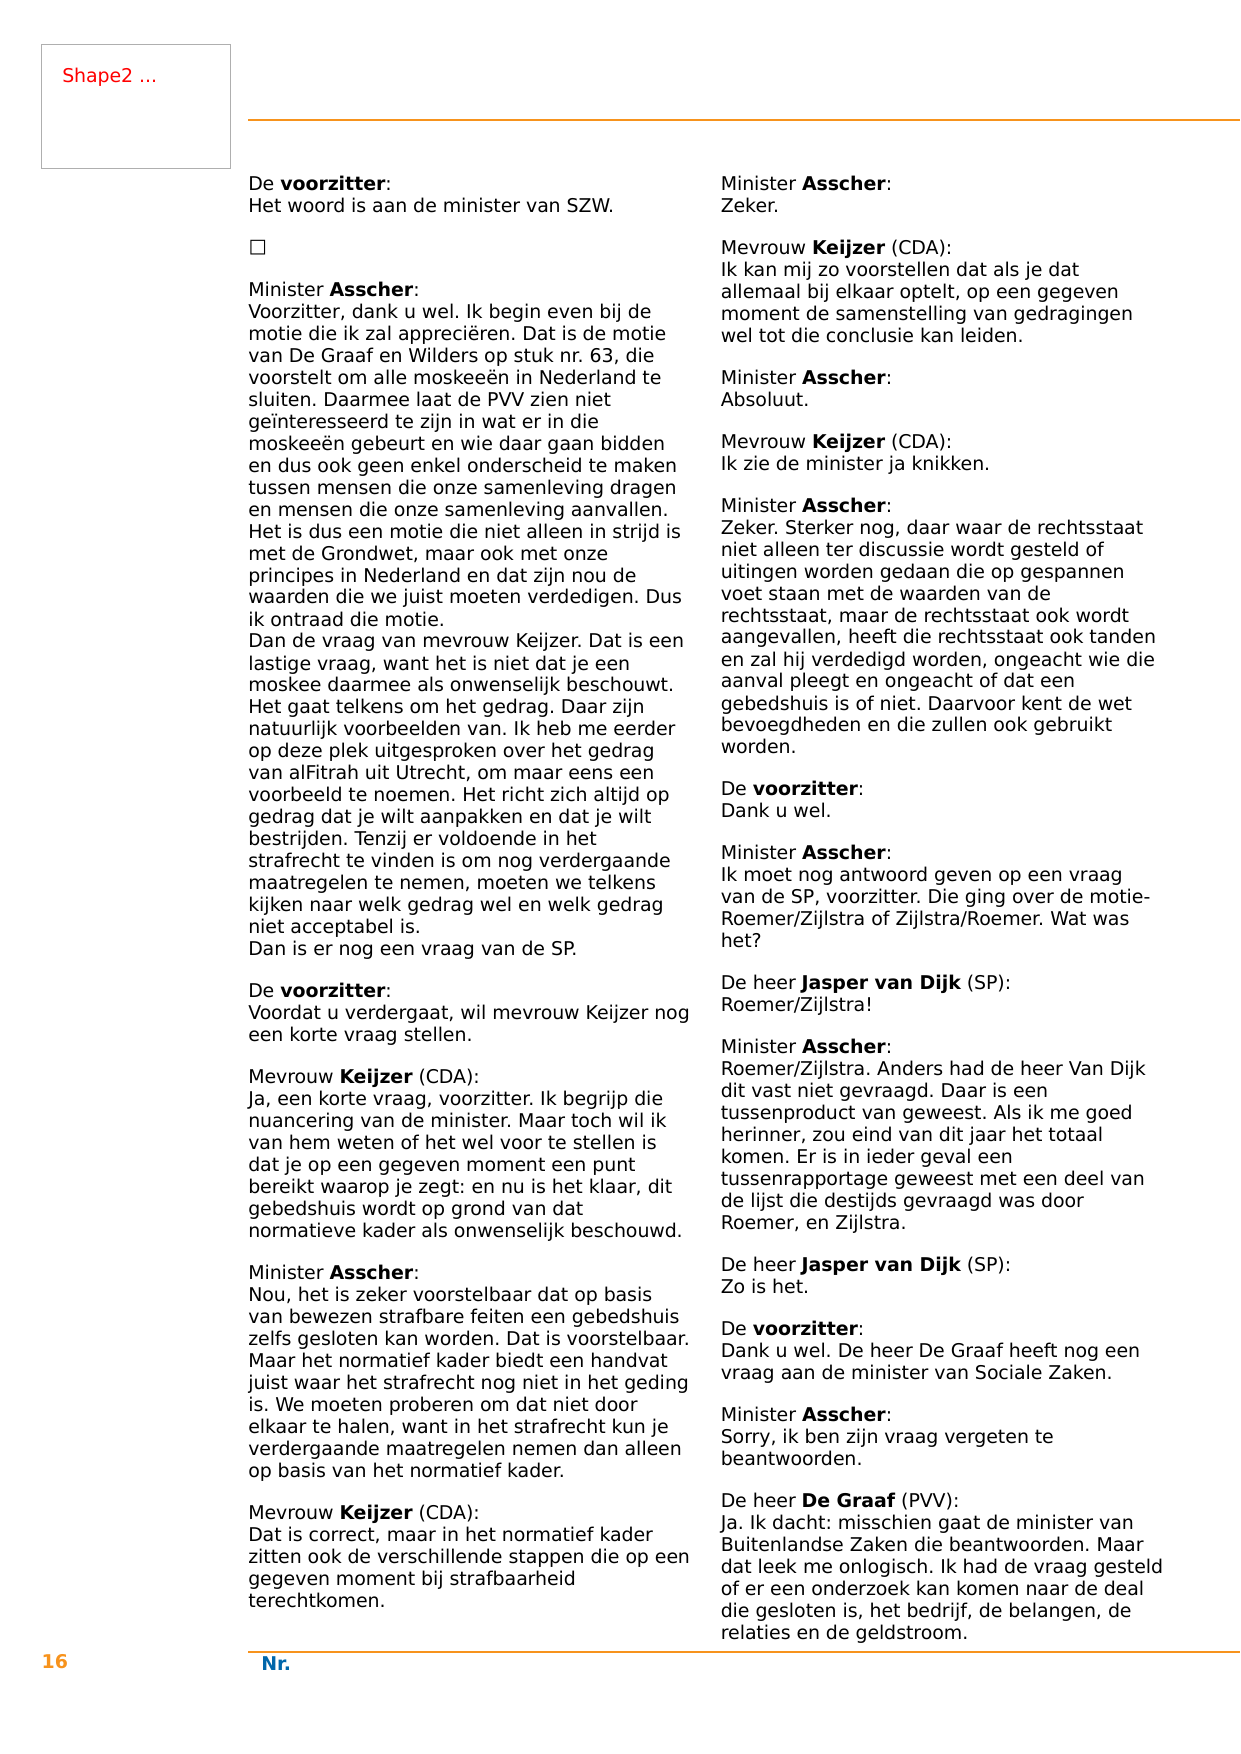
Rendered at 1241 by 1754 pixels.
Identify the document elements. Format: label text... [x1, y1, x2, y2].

text De voorzitter: [248, 173, 691, 195]
text Ja, een korte vraag, voorzitter. Ik begrijp die nuancering van de minister. Maar toch wil ik van hem weten of het wel voor te stellen is dat je op een gegeven moment een punt bereikt waarop je zegt: en nu is het klaar, dit gebedshuis wordt op grond van dat normatieve kader als onwenselijk beschouwd. [248, 1088, 691, 1242]
text Ja. Ik dacht: misschien gaat de minister van Buitenlandse Zaken die beantwoorden. Maar dat leek me onlogisch. Ik had de vraag gesteld of er een onderzoek kan komen naar de deal die gesloten is, het bedrijf, de belangen, de relaties en de geldstroom. [721, 1512, 1163, 1644]
text Zeker. [721, 195, 1163, 217]
text Minister Asscher: [721, 1404, 1163, 1426]
text Mevrouw Keijzer (CDA): [248, 1066, 691, 1088]
text Roemer/Zijlstra! [721, 994, 1163, 1016]
text De heer Jasper van Dijk (SP): [721, 972, 1163, 994]
text De heer Jasper van Dijk (SP): [721, 1254, 1163, 1276]
text Ik zie de minister ja knikken. [721, 453, 1163, 474]
text Dat is correct, maar in het normatief kader zitten ook de verschillende stappen die op een gegeven moment bij strafbaarheid terechtkomen. [248, 1524, 691, 1612]
text Mevrouw Keijzer (CDA): [721, 237, 1163, 259]
text Voorzitter, dank u wel. Ik begin even bij de motie die ik zal appreciëren. Dat is de motie van De Graaf en Wilders op stuk nr. 63, die voorstelt om alle moskeeën in Nederland te sluiten. Daarmee laat de PVV zien niet geïnteresseerd te zijn in wat er in die moskeeën gebeurt en wie daar gaan bidden en dus ook geen enkel onderscheid te maken tussen mensen die onze samenleving dragen en mensen die onze samenleving aanvallen. Het is dus een motie die niet alleen in strijd is met de Grondwet, maar ook met onze principes in Nederland en dat zijn nou de waarden die we juist moeten verdedigen. Dus ik ontraad die motie. [248, 301, 691, 630]
text Zeker. Sterker nog, daar waar de rechtsstaat niet alleen ter discussie wordt gesteld of uitingen worden gedaan die op gespannen voet staan met de waarden van de rechtsstaat, maar de rechtsstaat ook wordt aangevallen, heeft die rechtsstaat ook tanden en zal hij verdedigd worden, ongeacht wie die aanval pleegt en ongeacht of dat een gebedshuis is of niet. Daarvoor kent de wet bevoegdheden en die zullen ook gebruikt worden. [721, 517, 1163, 758]
text Mevrouw Keijzer (CDA): [721, 431, 1163, 453]
text De voorzitter: [248, 980, 691, 1002]
text Nou, het is zeker voorstelbaar dat op basis van bewezen strafbare feiten een gebedshuis zelfs gesloten kan worden. Dat is voorstelbaar. Maar het normatief kader biedt een handvat juist waar het strafrecht nog niet in het geding is. We moeten proberen om dat niet door elkaar te halen, want in het strafrecht kun je verdergaande maatregelen nemen dan alleen op basis van het normatief kader. [248, 1284, 691, 1482]
text Sorry, ik ben zijn vraag vergeten te beantwoorden. [721, 1426, 1163, 1470]
text Dank u wel. De heer De Graaf heeft nog een vraag aan de minister van Sociale Zaken. [721, 1340, 1163, 1384]
text Minister Asscher: [721, 494, 1163, 517]
text Minister Asscher: [721, 1036, 1163, 1058]
text Ik kan mij zo voorstellen dat als je dat allemaal bij elkaar optelt, op een gegeven moment de samenstelling van gedragingen wel tot die conclusie kan leiden. [721, 259, 1163, 347]
text Minister Asscher: [248, 279, 691, 301]
text Dan de vraag van mevrouw Keijzer. Dat is een lastige vraag, want het is niet dat je een moskee daarmee als onwenselijk beschouwt. Het gaat telkens om het gedrag. Daar zijn natuurlijk voorbeelden van. Ik heb me eerder op deze plek uitgesproken over het gedrag van alFitrah uit Utrecht, om maar eens een voorbeeld te noemen. Het richt zich altijd op gedrag dat je wilt aanpakken en dat je wilt bestrijden. Tenzij er voldoende in het strafrecht te vinden is om nog verdergaande maatregelen te nemen, moeten we telkens kijken naar welk gedrag wel en welk gedrag niet acceptabel is. [248, 630, 691, 938]
text De voorzitter: [721, 1318, 1163, 1340]
text Minister Asscher: [721, 173, 1163, 195]
text Dank u wel. [721, 800, 1163, 822]
text Minister Asscher: [721, 367, 1163, 389]
text Voordat u verdergaat, wil mevrouw Keijzer nog een korte vraag stellen. [248, 1002, 691, 1046]
text De heer De Graaf (PVV): [721, 1490, 1163, 1512]
text Mevrouw Keijzer (CDA): [248, 1502, 691, 1524]
text Absoluut. [721, 389, 1163, 411]
text ⬜ [248, 237, 691, 259]
text Het woord is aan de minister van SZW. [248, 195, 691, 217]
text Minister Asscher: [721, 842, 1163, 864]
text De voorzitter: [721, 778, 1163, 800]
text Dan is er nog een vraag van de SP. [248, 938, 691, 960]
text Ik moet nog antwoord geven op een vraag van de SP, voorzitter. Die ging over de motie-Roemer/Zijlstra of Zijlstra/Roemer. Wat was het? [721, 864, 1163, 952]
text Minister Asscher: [248, 1262, 691, 1284]
text Zo is het. [721, 1276, 1163, 1298]
text Roemer/Zijlstra. Anders had de heer Van Dijk dit vast niet gevraagd. Daar is een tussenproduct van geweest. Als ik me goed herinner, zou eind van dit jaar het totaal komen. Er is in ieder geval een tussenrapportage geweest met een deel van de lijst die destijds gevraagd was door Roemer, en Zijlstra. [721, 1058, 1163, 1234]
